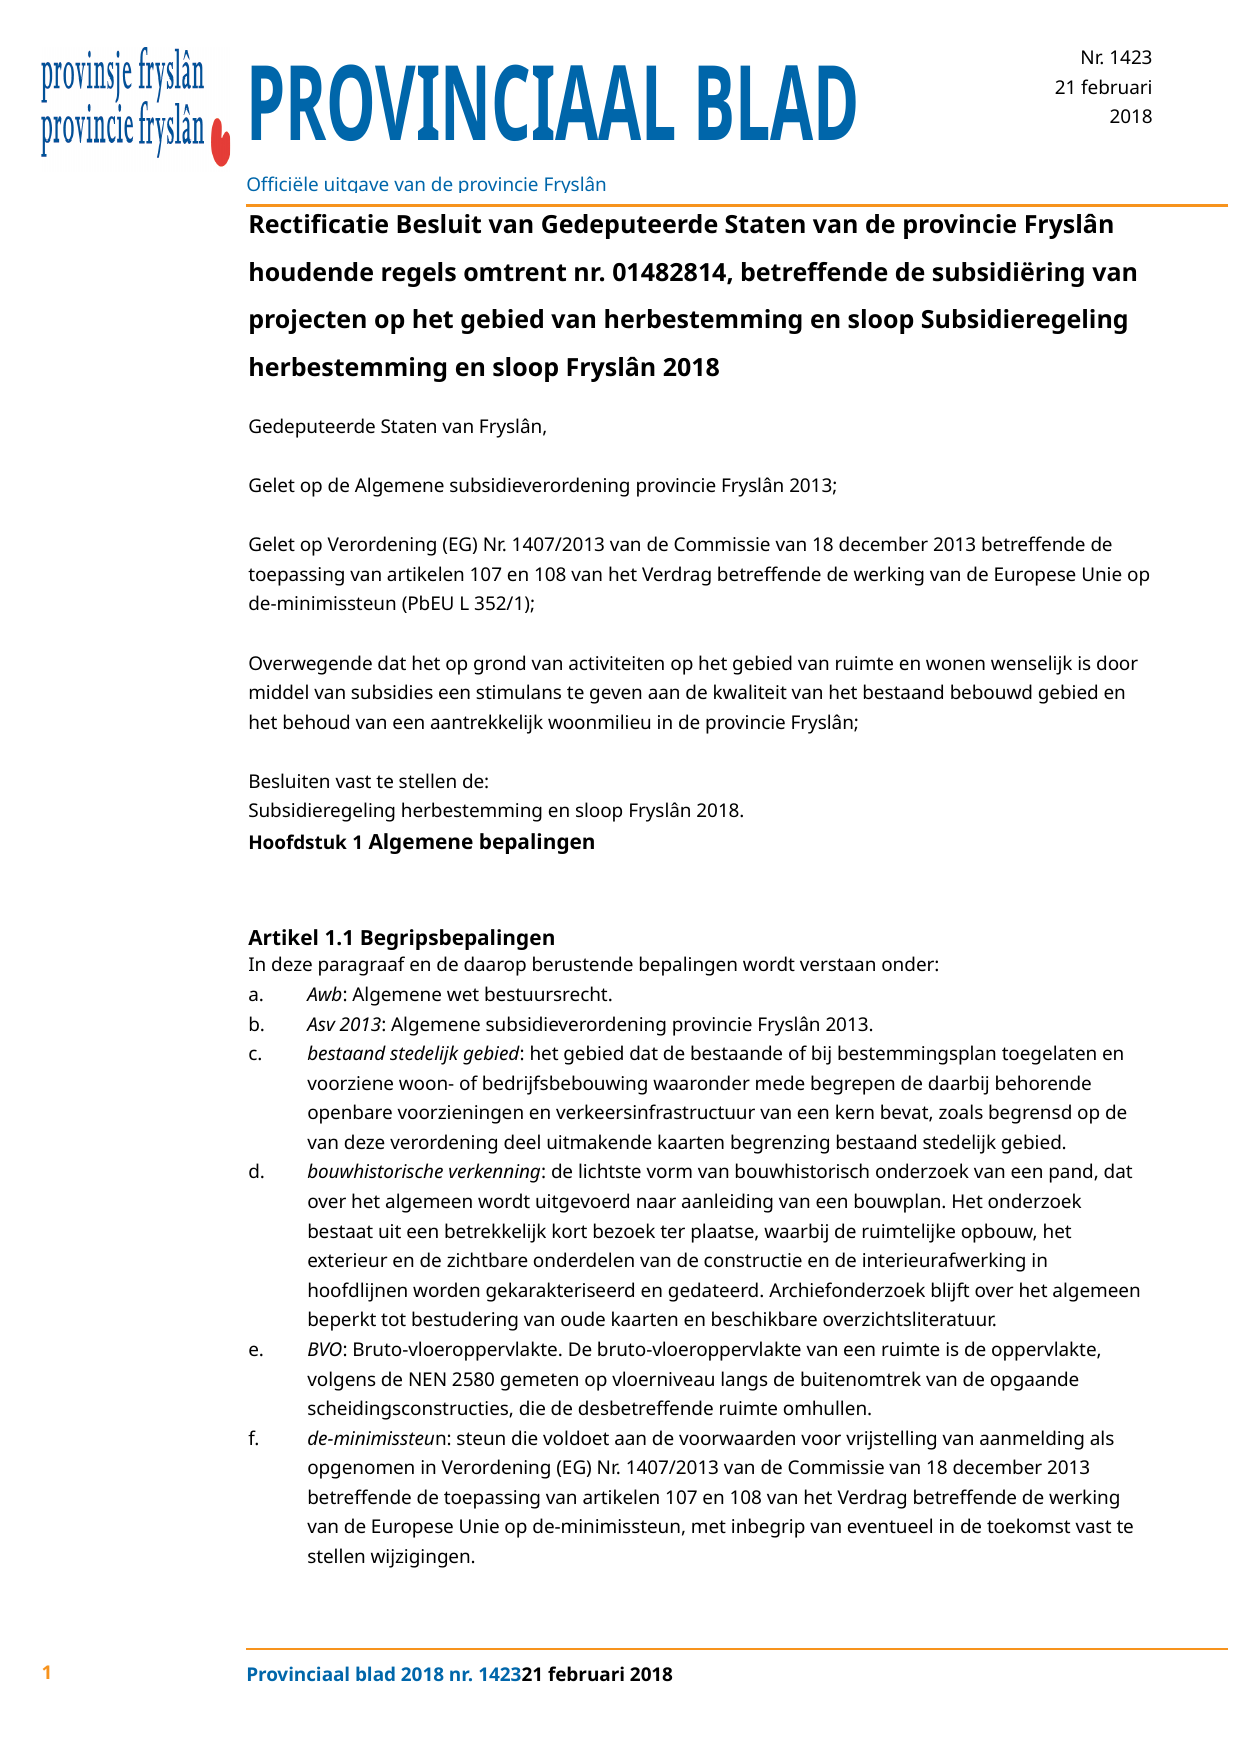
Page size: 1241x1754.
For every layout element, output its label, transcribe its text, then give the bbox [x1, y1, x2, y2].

text Hoofdstuk 1 Algemene bepalingen [248, 827, 1152, 856]
list bouwhistorische verkenning: de lichtste vorm van bouwhistorisch onderzoek van een pand, dat over het algemeen wordt uitgevoerd naar aanleiding van een bouwplan. Het onderzoek bestaat uit een betrekkelijk kort bezoek ter plaatse, waarbij de ruimtelijke opbouw, het exterieur en de zichtbare onderdelen van de constructie en de interieurafwerking in hoofdlijnen worden gekarakteriseerd en gedateerd. Archiefonderzoek blijft over het algemeen beperkt tot bestudering van oude kaarten en beschikbare overzichtsliteratuur. [248, 1159, 1152, 1332]
list Awb: Algemene wet bestuursrecht. [248, 981, 1152, 1007]
text In deze paragraaf en de daarop berustende bepalingen wordt verstaan onder: [248, 952, 1152, 977]
text Besluiten vast te stellen de: [248, 768, 1152, 794]
list de-minimissteun: steun die voldoet aan de voorwaarden voor vrijstelling van aanmelding als opgenomen in Verordening (EG) Nr. 1407/2013 van de Commissie van 18 december 2013 betreffende de toepassing van artikelen 107 en 108 van het Verdrag betreffende de werking van de Europese Unie op de-minimissteun, met inbegrip van eventueel in de toekomst vast te stellen wijzigingen. [248, 1425, 1152, 1569]
text Gelet op de Algemene subsidieverordening provincie Fryslân 2013; [248, 472, 1152, 498]
list BVO: Bruto-vloeroppervlakte. De bruto-vloeroppervlakte van een ruimte is de oppervlakte, volgens de NEN 2580 gemeten op vloerniveau langs de buitenomtrek van de opgaande scheidingsconstructies, die de desbetreffende ruimte omhullen. [248, 1336, 1152, 1421]
text Gedeputeerde Staten van Fryslân, [248, 413, 1152, 439]
text Overwegende dat het op grond van activiteiten op het gebied van ruimte en wonen wenselijk is door middel van subsidies een stimulans te geven aan de kwaliteit van het bestaand bebouwd gebied en het behoud van een aantrekkelijk woonmilieu in de provincie Fryslân; [248, 650, 1152, 735]
list bestaand stedelijk gebied: het gebied dat de bestaande of bij bestemmingsplan toegelaten en voorziene woon- of bedrijfsbebouwing waaronder mede begrepen de daarbij behorende openbare voorzieningen en verkeersinfrastructuur van een kern bevat, zoals begrensd op de van deze verordening deel uitmakende kaarten begrenzing bestaand stedelijk gebied. [248, 1040, 1152, 1155]
text Artikel 1.1 Begripsbepalingen [248, 923, 1152, 952]
text Gelet op Verordening (EG) Nr. 1407/2013 van de Commissie van 18 december 2013 betreffende de toepassing van artikelen 107 en 108 van het Verdrag betreffende de werking van de Europese Unie op de-minimissteun (PbEU L 352/1); [248, 531, 1152, 616]
text Rectificatie Besluit van Gedeputeerde Staten van de provincie Fryslân houdende regels omtrent nr. 01482814, betreffende de subsidiëring van projecten op het gebied van herbestemming en sloop Subsidieregeling herbestemming en sloop Fryslân 2018 [248, 207, 1152, 384]
picture [41, 47, 231, 172]
list Asv 2013: Algemene subsidieverordening provincie Fryslân 2013. [248, 1011, 1152, 1036]
text Subsidieregeling herbestemming en sloop Fryslân 2018. [248, 798, 1152, 823]
